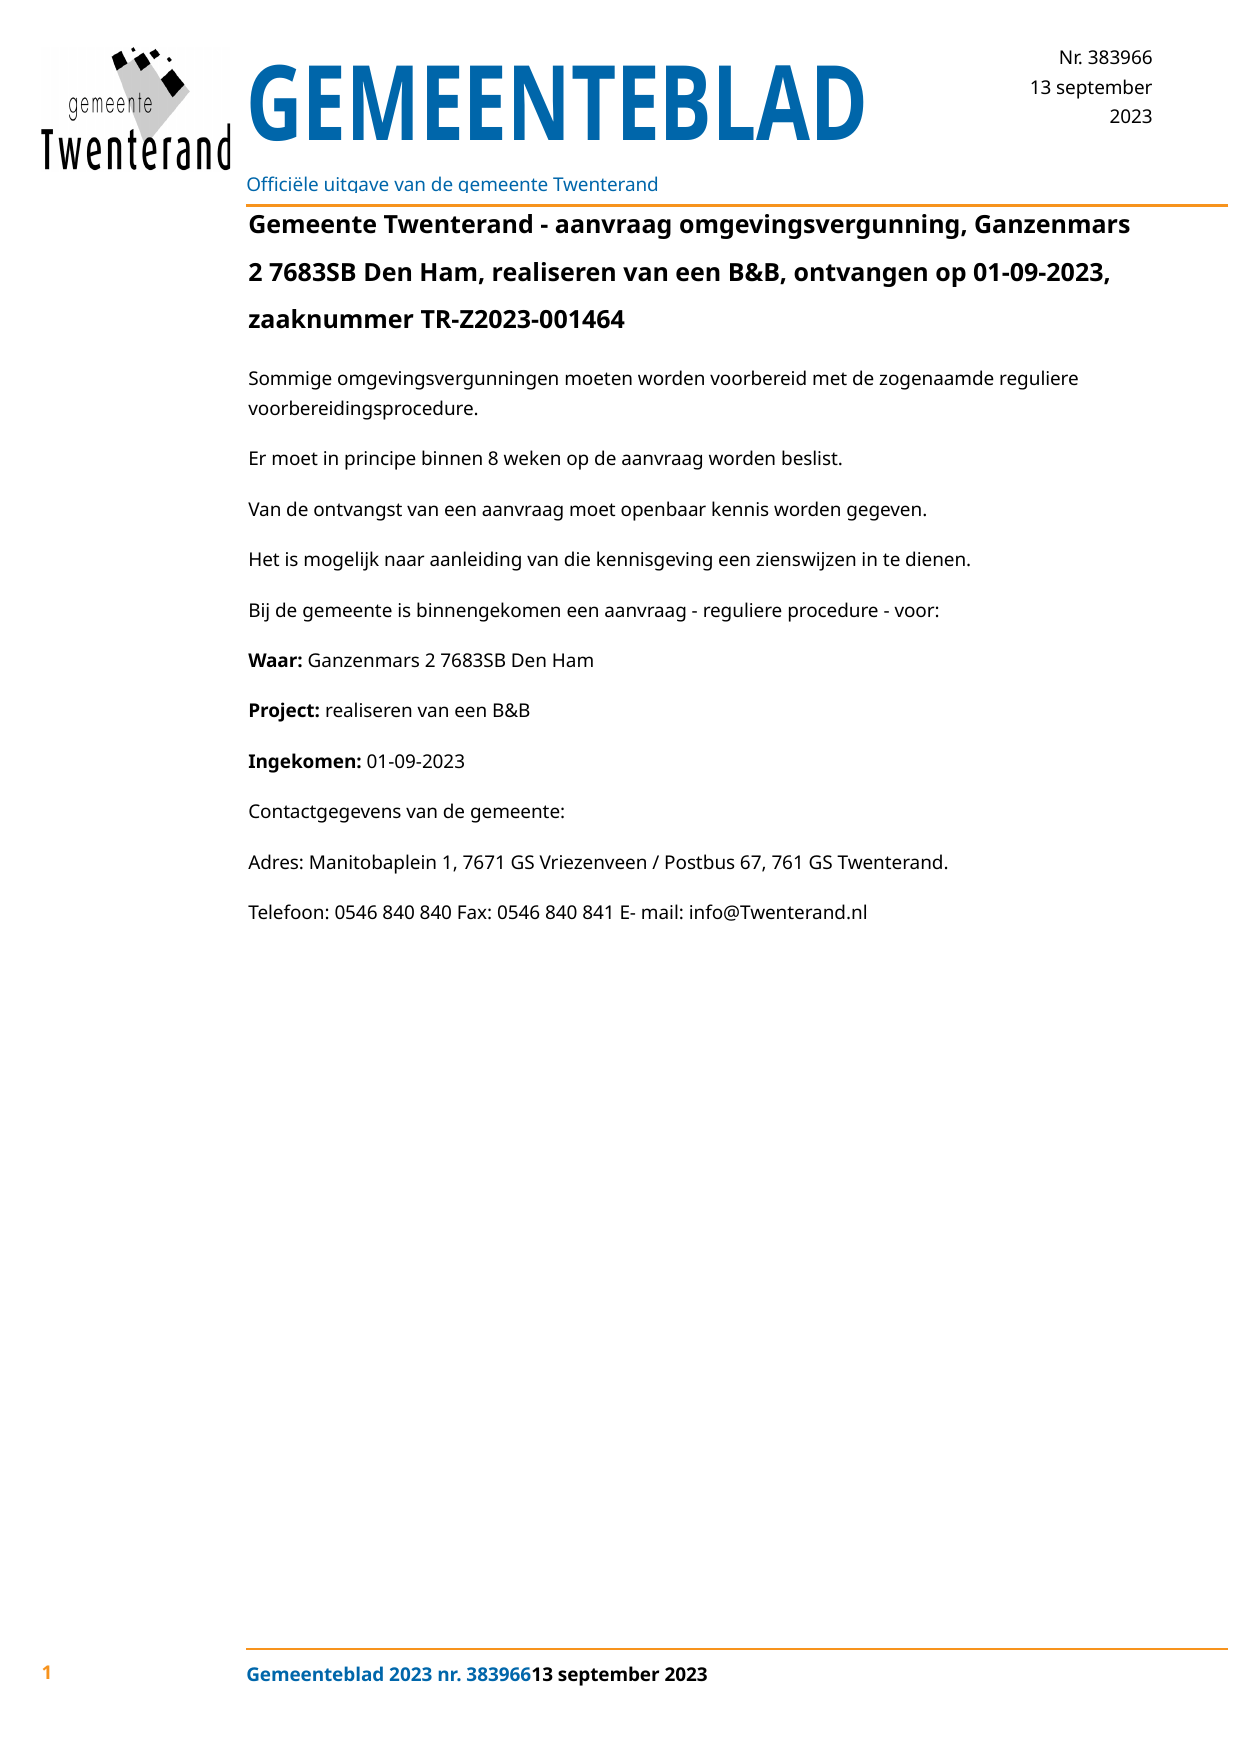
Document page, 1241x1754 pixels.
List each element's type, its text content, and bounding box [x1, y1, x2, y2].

text Er moet in principe binnen 8 weken op de aanvraag worden beslist. [248, 446, 1152, 471]
picture [41, 47, 231, 172]
text Waar: Ganzenmars 2 7683SB Den Ham [248, 647, 1152, 673]
text Het is mogelijk naar aanleiding van die kennisgeving een zienswijzen in te dienen. [248, 546, 1152, 572]
text Contactgegevens van de gemeente: [248, 798, 1152, 824]
text Project: realiseren van een B&B [248, 698, 1152, 723]
text Van de ontvangst van een aanvraag moet openbaar kennis worden gegeven. [248, 496, 1152, 522]
text Telefoon: 0546 840 840 Fax: 0546 840 841 E- mail: info@Twenterand.nl [248, 899, 1152, 925]
text Ingekomen: 01-09-2023 [248, 748, 1152, 774]
text Bij de gemeente is binnengekomen een aanvraag - reguliere procedure - voor: [248, 597, 1152, 622]
text Gemeente Twenterand - aanvraag omgevingsvergunning, Ganzenmars 2 7683SB Den Ham, realiseren van een B&B, ontvangen op 01-09-2023, zaaknummer TR-Z2023-001464 [248, 207, 1152, 336]
text Adres: Manitobaplein 1, 7671 GS Vriezenveen / Postbus 67, 761 GS Twenterand. [248, 849, 1152, 874]
text Sommige omgevingsvergunningen moeten worden voorbereid met de zogenaamde reguliere voorbereidingsprocedure. [248, 366, 1152, 421]
